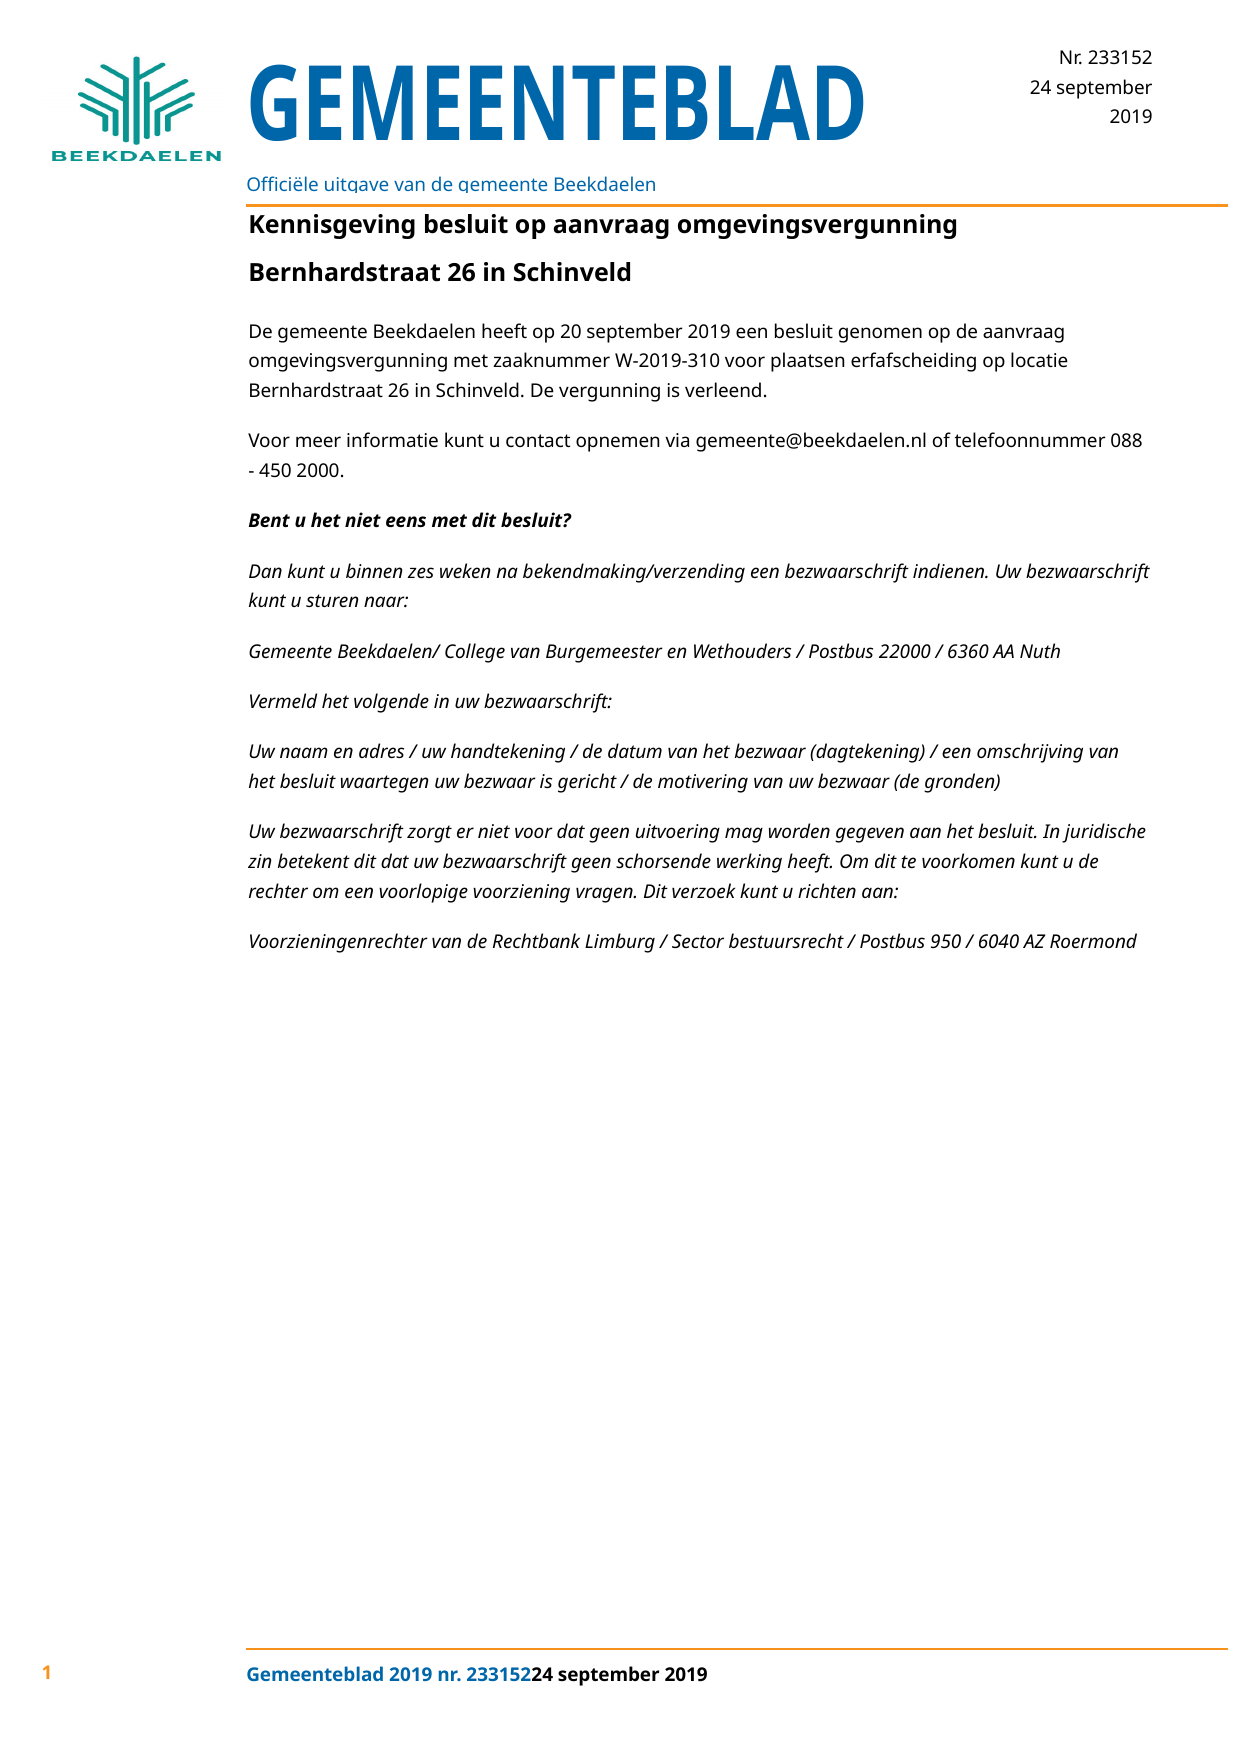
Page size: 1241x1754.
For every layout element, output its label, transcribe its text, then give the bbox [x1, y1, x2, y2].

text De gemeente Beekdaelen heeft op 20 september 2019 een besluit genomen op de aanvraag omgevingsvergunning met zaaknummer W-2019-310 voor plaatsen erfafscheiding op locatie Bernhardstraat 26 in Schinveld. De vergunning is verleend. [248, 318, 1152, 403]
text Dan kunt u binnen zes weken na bekendmaking/verzending een bezwaarschrift indienen. Uw bezwaarschrift kunt u sturen naar: [248, 558, 1152, 613]
text Bent u het niet eens met dit besluit? [248, 507, 1152, 533]
text Uw naam en adres / uw handtekening / de datum van het bezwaar (dagtekening) / een omschrijving van het besluit waartegen uw bezwaar is gericht / de motivering van uw bezwaar (de gronden) [248, 739, 1152, 794]
text Gemeente Beekdaelen/ College van Burgemeester en Wethouders / Postbus 22000 / 6360 AA Nuth [248, 638, 1152, 664]
text Voor meer informatie kunt u contact opnemen via gemeente@beekdaelen.nl of telefoonnummer 088 - 450 2000. [248, 427, 1152, 483]
text Kennisgeving besluit op aanvraag omgevingsvergunning Bernhardstraat 26 in Schinveld [248, 207, 1152, 288]
text Vermeld het volgende in uw bezwaarschrift: [248, 688, 1152, 714]
text Voorzieningenrechter van de Rechtbank Limburg / Sector bestuursrecht / Postbus 950 / 6040 AZ Roermond [248, 928, 1152, 954]
text Uw bezwaarschrift zorgt er niet voor dat geen uitvoering mag worden gegeven aan het besluit. In juridische zin betekent dit dat uw bezwaarschrift geen schorsende werking heeft. Om dit te voorkomen kunt u de rechter om een voorlopige voorziening vragen. Dit verzoek kunt u richten aan: [248, 819, 1152, 904]
picture [41, 47, 231, 172]
